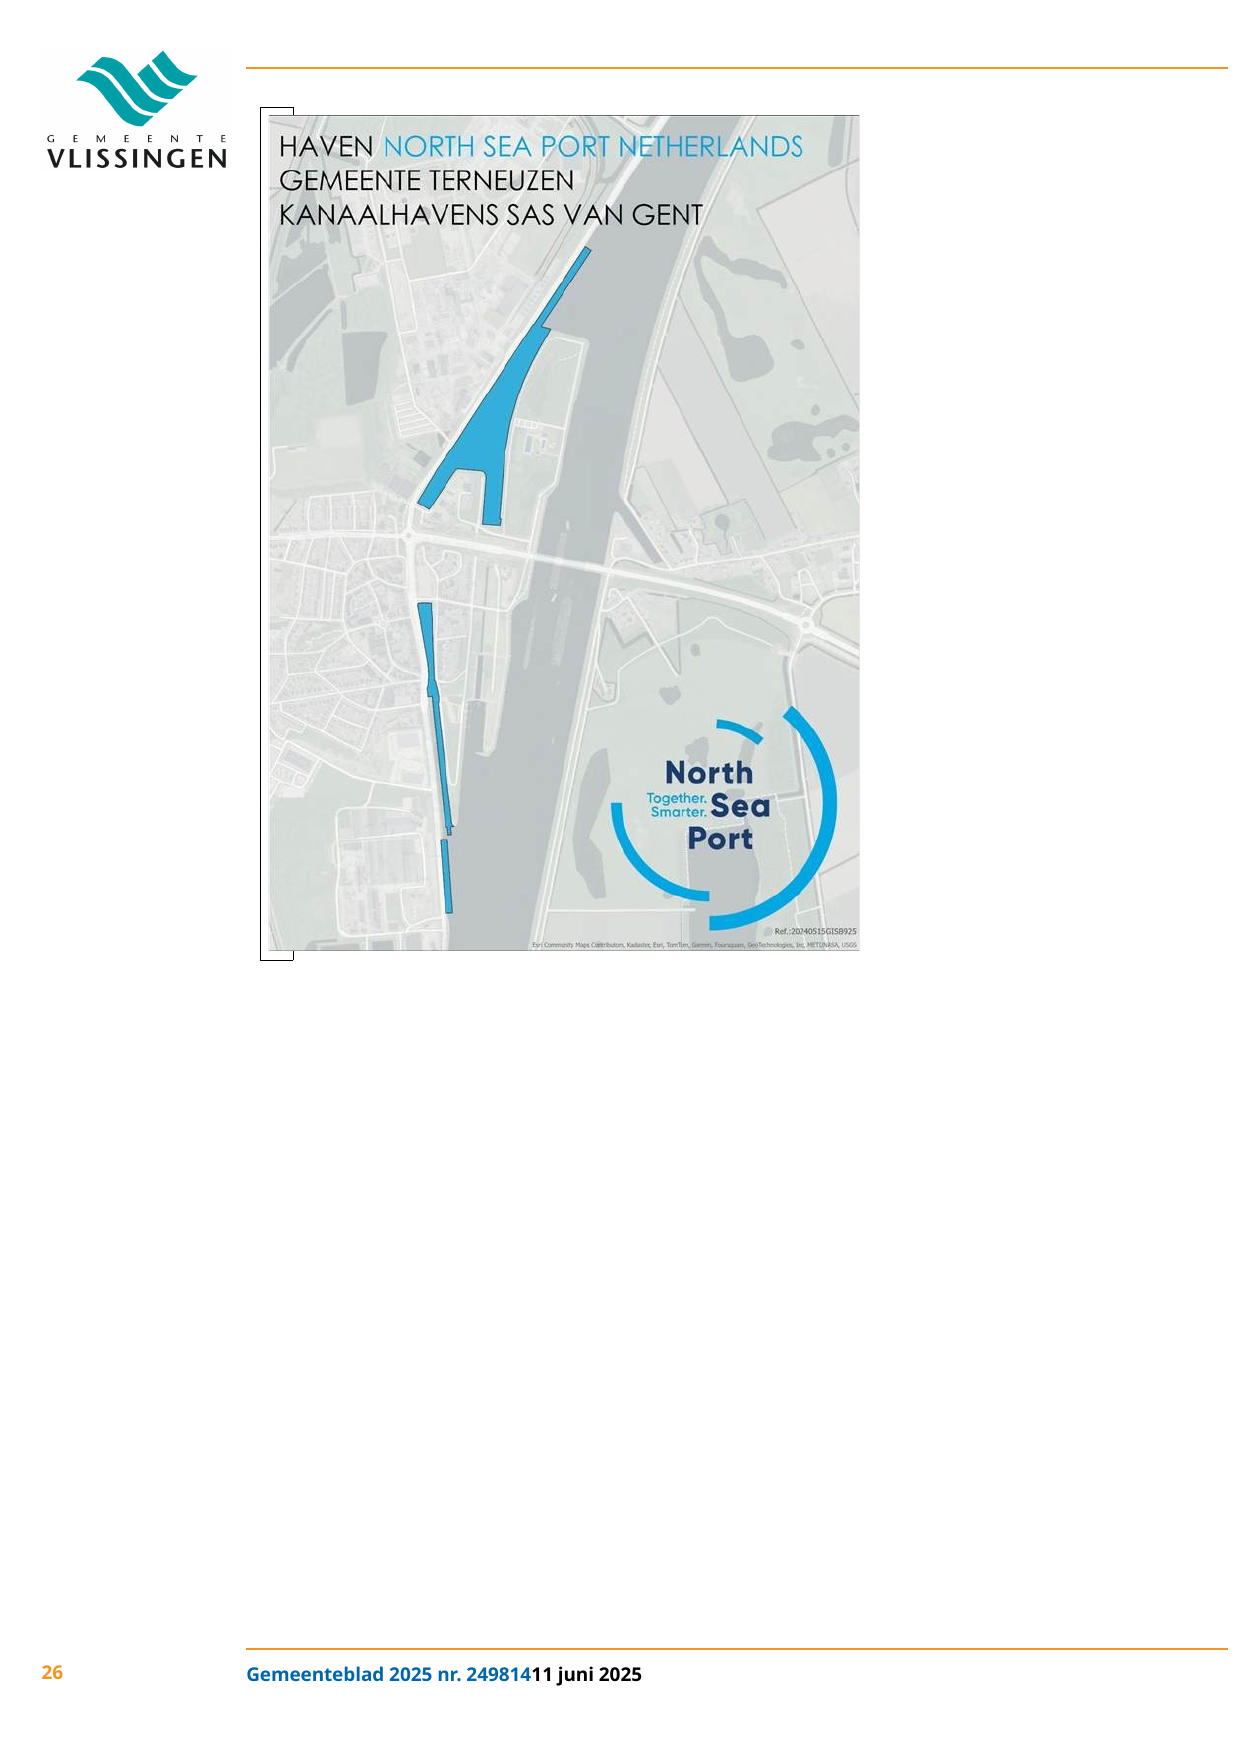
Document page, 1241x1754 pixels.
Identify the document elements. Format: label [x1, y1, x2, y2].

picture [268, 115, 860, 951]
picture [41, 47, 231, 172]
